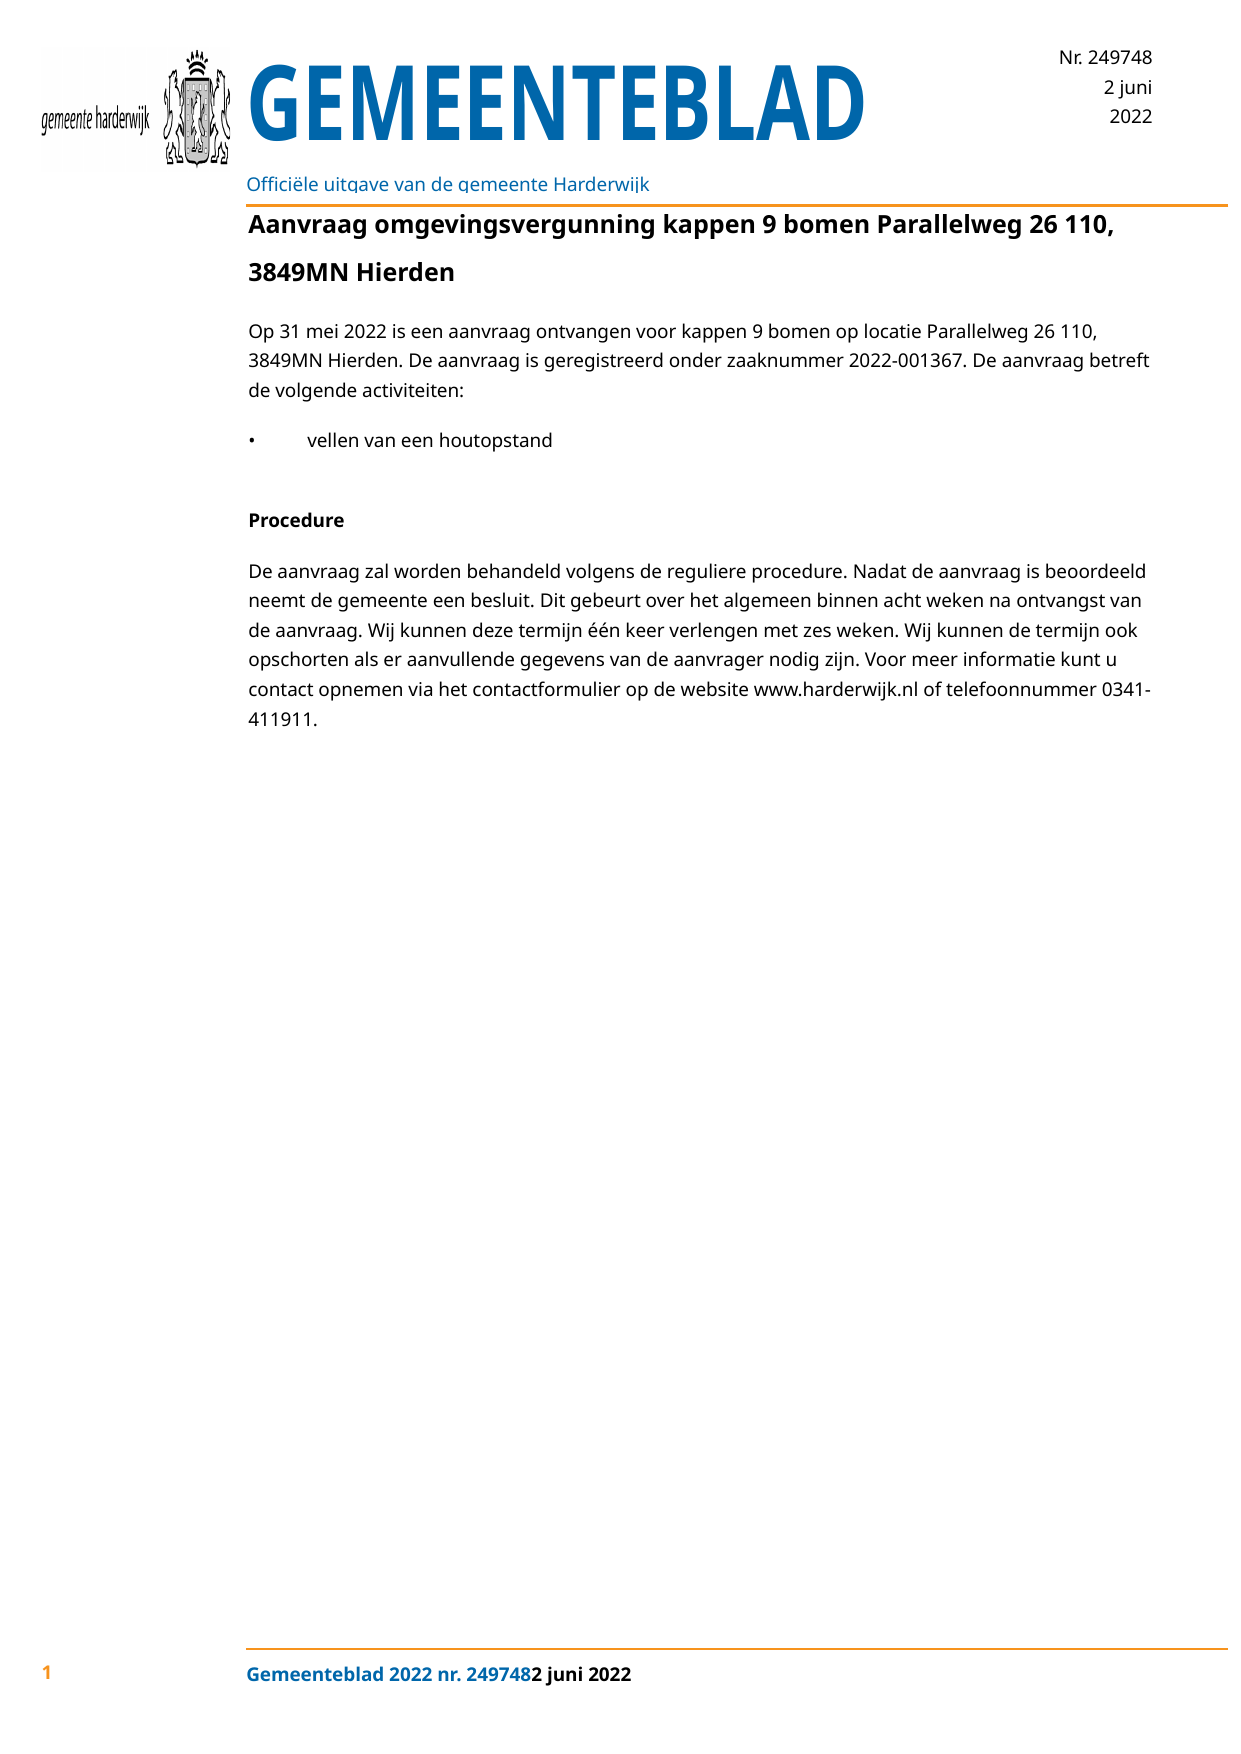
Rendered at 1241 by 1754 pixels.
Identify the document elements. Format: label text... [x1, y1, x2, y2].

text Aanvraag omgevingsvergunning kappen 9 bomen Parallelweg 26 110, 3849MN Hierden [248, 207, 1152, 288]
text De aanvraag zal worden behandeld volgens de reguliere procedure. Nadat de aanvraag is beoordeeld neemt de gemeente een besluit. Dit gebeurt over het algemeen binnen acht weken na ontvangst van de aanvraag. Wij kunnen deze termijn één keer verlengen met zes weken. Wij kunnen de termijn ook opschorten als er aanvullende gegevens van de aanvrager nodig zijn. Voor meer informatie kunt u contact opnemen via het contactformulier op de website www.harderwijk.nl of telefoonnummer 0341-411911. [248, 558, 1152, 732]
text Procedure [248, 507, 1152, 533]
text Op 31 mei 2022 is een aanvraag ontvangen voor kappen 9 bomen op locatie Parallelweg 26 110, 3849MN Hierden. De aanvraag is geregistreerd onder zaaknummer 2022-001367. De aanvraag betreft de volgende activiteiten: [248, 318, 1152, 403]
picture [41, 47, 231, 172]
list vellen van een houtopstand [248, 427, 1152, 453]
